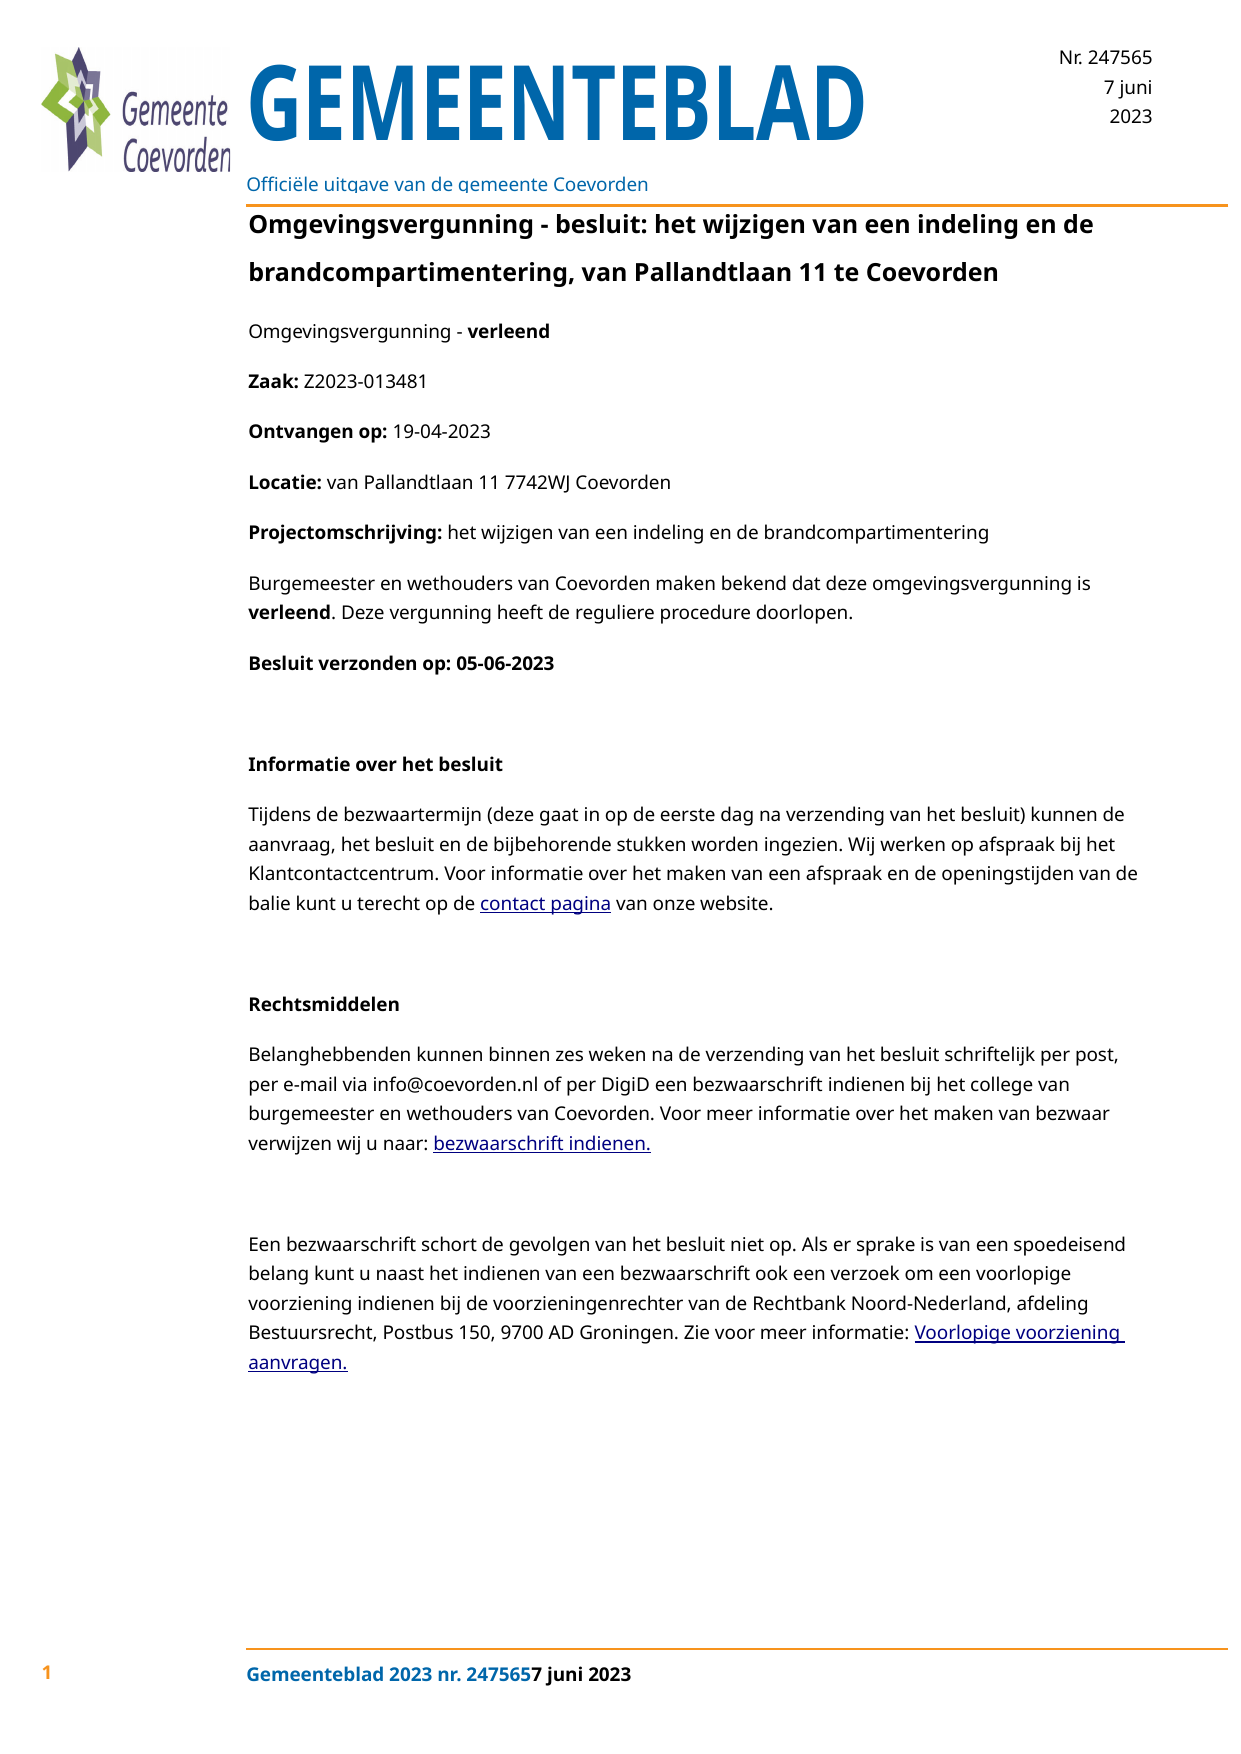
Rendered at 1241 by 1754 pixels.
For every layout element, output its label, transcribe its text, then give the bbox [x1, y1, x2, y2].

text Omgevingsvergunning - verleend [248, 318, 1152, 344]
text Projectomschrijving: het wijzigen van een indeling en de brandcompartimentering [248, 519, 1152, 545]
text Informatie over het besluit [248, 751, 1152, 777]
text Tijdens de bezwaartermijn (deze gaat in op de eerste dag na verzending van het besluit) kunnen de aanvraag, het besluit en de bijbehorende stukken worden ingezien. Wij werken op afspraak bij het Klantcontactcentrum. Voor informatie over het maken van een afspraak en de openingstijden van de balie kunt u terecht op de contact pagina van onze website. [248, 801, 1152, 916]
text Burgemeester en wethouders van Coevorden maken bekend dat deze omgevingsvergunning is verleend. Deze vergunning heeft de reguliere procedure doorlopen. [248, 570, 1152, 625]
text Rechtsmiddelen [248, 991, 1152, 1017]
text Belanghebbenden kunnen binnen zes weken na de verzending van het besluit schriftelijk per post, per e-mail via info@coevorden.nl of per DigiD een bezwaarschrift indienen bij het college van burgemeester en wethouders van Coevorden. Voor meer informatie over het maken van bezwaar verwijzen wij u naar: bezwaarschrift indienen. [248, 1041, 1152, 1156]
text Een bezwaarschrift schort de gevolgen van het besluit niet op. Als er sprake is van een spoedeisend belang kunt u naast het indienen van een bezwaarschrift ook een verzoek om een voorlopige voorziening indienen bij de voorzieningenrechter van de Rechtbank Noord-Nederland, afdeling Bestuursrecht, Postbus 150, 9700 AD Groningen. Zie voor meer informatie: Voorlopige voorziening aanvragen. [248, 1231, 1152, 1375]
text Besluit verzonden op: 05-06-2023 [248, 650, 1152, 676]
text Zaak: Z2023-013481 [248, 368, 1152, 394]
picture [41, 47, 231, 172]
text Locatie: van Pallandtlaan 11 7742WJ Coevorden [248, 469, 1152, 495]
text Ontvangen op: 19-04-2023 [248, 419, 1152, 444]
text Omgevingsvergunning - besluit: het wijzigen van een indeling en de brandcompartimentering, van Pallandtlaan 11 te Coevorden [248, 207, 1152, 288]
